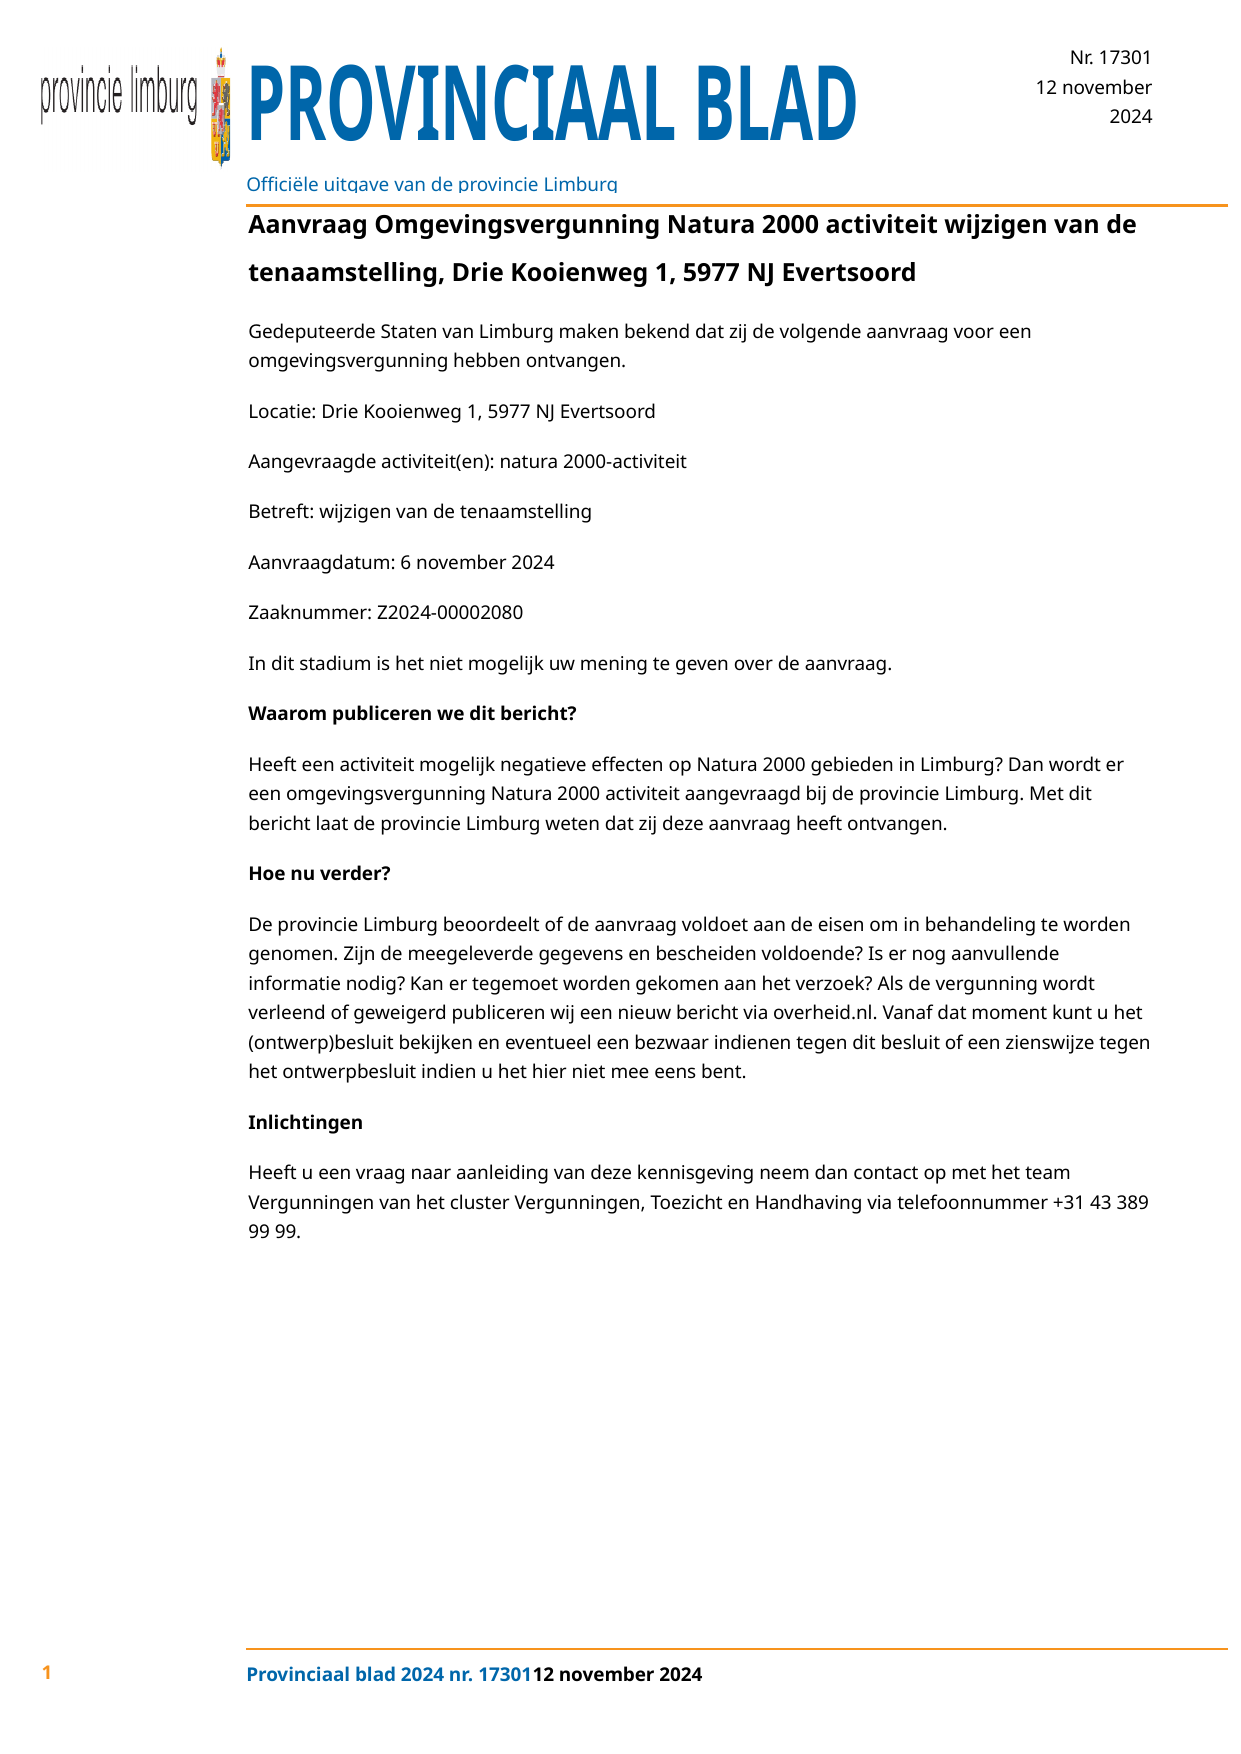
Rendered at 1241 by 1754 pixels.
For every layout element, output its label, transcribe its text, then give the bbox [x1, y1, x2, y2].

text Betreft: wijzigen van de tenaamstelling [248, 499, 1152, 524]
text Gedeputeerde Staten van Limburg maken bekend dat zij de volgende aanvraag voor een omgevingsvergunning hebben ontvangen. [248, 318, 1152, 373]
text Locatie: Drie Kooienweg 1, 5977 NJ Evertsoord [248, 398, 1152, 424]
text Aangevraagde activiteit(en): natura 2000-activiteit [248, 448, 1152, 474]
text Heeft u een vraag naar aanleiding van deze kennisgeving neem dan contact op met het team Vergunningen van het cluster Vergunningen, Toezicht en Handhaving via telefoonnummer +31 43 389 99 99. [248, 1159, 1152, 1244]
text Inlichtingen [248, 1109, 1152, 1135]
picture [41, 47, 231, 172]
text In dit stadium is het niet mogelijk uw mening te geven over de aanvraag. [248, 650, 1152, 676]
text Waarom publiceren we dit bericht? [248, 700, 1152, 726]
text Heeft een activiteit mogelijk negatieve effecten op Natura 2000 gebieden in Limburg? Dan wordt er een omgevingsvergunning Natura 2000 activiteit aangevraagd bij de provincie Limburg. Met dit bericht laat de provincie Limburg weten dat zij deze aanvraag heeft ontvangen. [248, 751, 1152, 836]
text Zaaknummer: Z2024-00002080 [248, 599, 1152, 625]
text Aanvraagdatum: 6 november 2024 [248, 549, 1152, 575]
text De provincie Limburg beoordeelt of de aanvraag voldoet aan de eisen om in behandeling te worden genomen. Zijn de meegeleverde gegevens en bescheiden voldoende? Is er nog aanvullende informatie nodig? Kan er tegemoet worden gekomen aan het verzoek? Als de vergunning wordt verleend of geweigerd publiceren wij een nieuw bericht via overheid.nl. Vanaf dat moment kunt u het (ontwerp)besluit bekijken en eventueel een bezwaar indienen tegen dit besluit of een zienswijze tegen het ontwerpbesluit indien u het hier niet mee eens bent. [248, 911, 1152, 1084]
text Hoe nu verder? [248, 860, 1152, 886]
text Aanvraag Omgevingsvergunning Natura 2000 activiteit wijzigen van de tenaamstelling, Drie Kooienweg 1, 5977 NJ Evertsoord [248, 207, 1152, 288]
